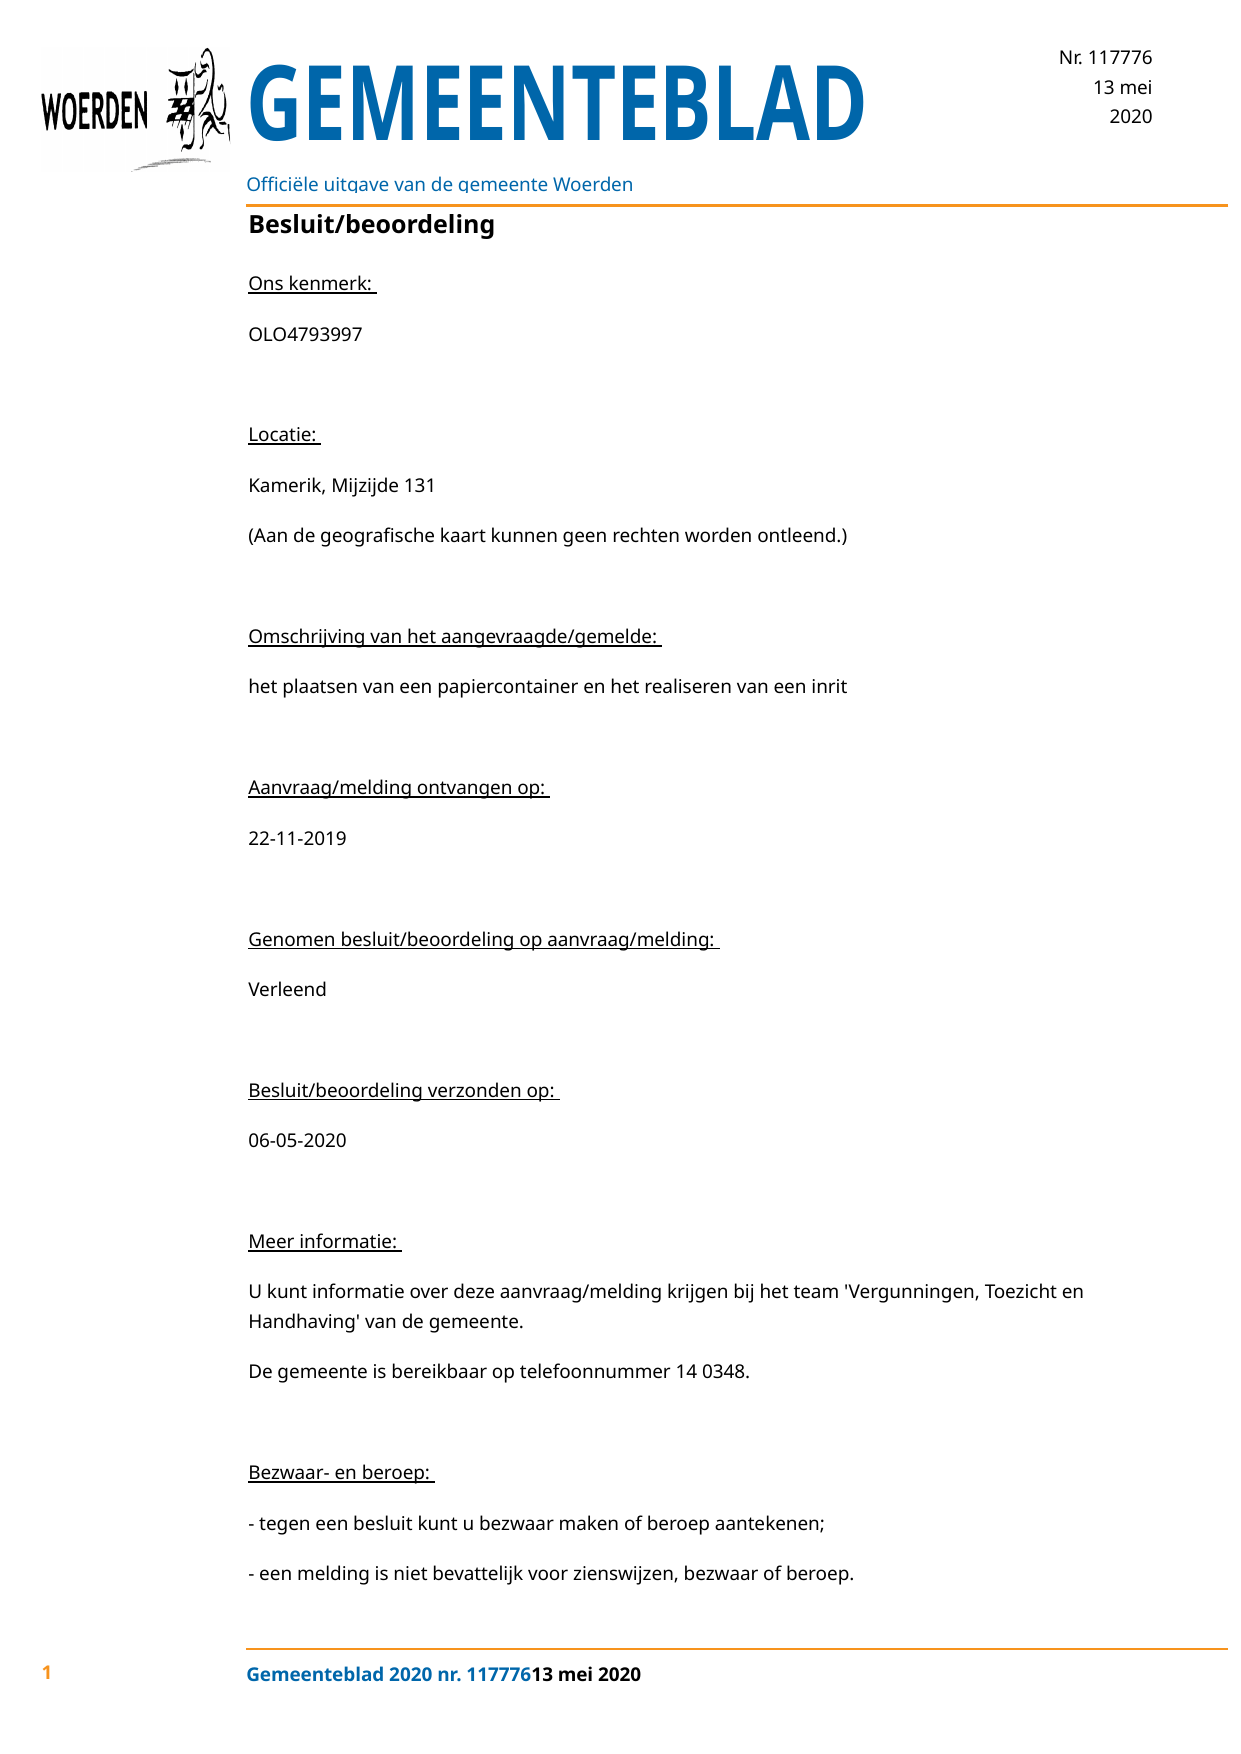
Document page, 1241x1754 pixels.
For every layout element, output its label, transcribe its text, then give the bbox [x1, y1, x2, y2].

text Omschrijving van het aangevraagde/gemelde: [248, 623, 1152, 649]
text U kunt informatie over deze aanvraag/melding krijgen bij het team 'Vergunningen, Toezicht en Handhaving' van de gemeente. [248, 1279, 1152, 1334]
text Locatie: [248, 422, 1152, 447]
text Bezwaar- en beroep: [248, 1459, 1152, 1485]
text Genomen besluit/beoordeling op aanvraag/melding: [248, 926, 1152, 951]
picture [41, 47, 231, 172]
text - tegen een besluit kunt u bezwaar maken of beroep aantekenen; [248, 1510, 1152, 1536]
text OLO4793997 [248, 321, 1152, 346]
text het plaatsen van een papiercontainer en het realiseren van een inrit [248, 674, 1152, 699]
text 06-05-2020 [248, 1127, 1152, 1153]
text - een melding is niet bevattelijk voor zienswijzen, bezwaar of beroep. [248, 1560, 1152, 1586]
text Meer informatie: [248, 1228, 1152, 1254]
text 22-11-2019 [248, 825, 1152, 851]
text Besluit/beoordeling verzonden op: [248, 1077, 1152, 1103]
text Aanvraag/melding ontvangen op: [248, 774, 1152, 800]
text Ons kenmerk: [248, 270, 1152, 296]
text Kamerik, Mijzijde 131 [248, 472, 1152, 498]
text De gemeente is bereikbaar op telefoonnummer 14 0348. [248, 1359, 1152, 1384]
text (Aan de geografische kaart kunnen geen rechten worden ontleend.) [248, 522, 1152, 548]
text Verleend [248, 976, 1152, 1002]
text Besluit/beoordeling [248, 207, 1152, 241]
